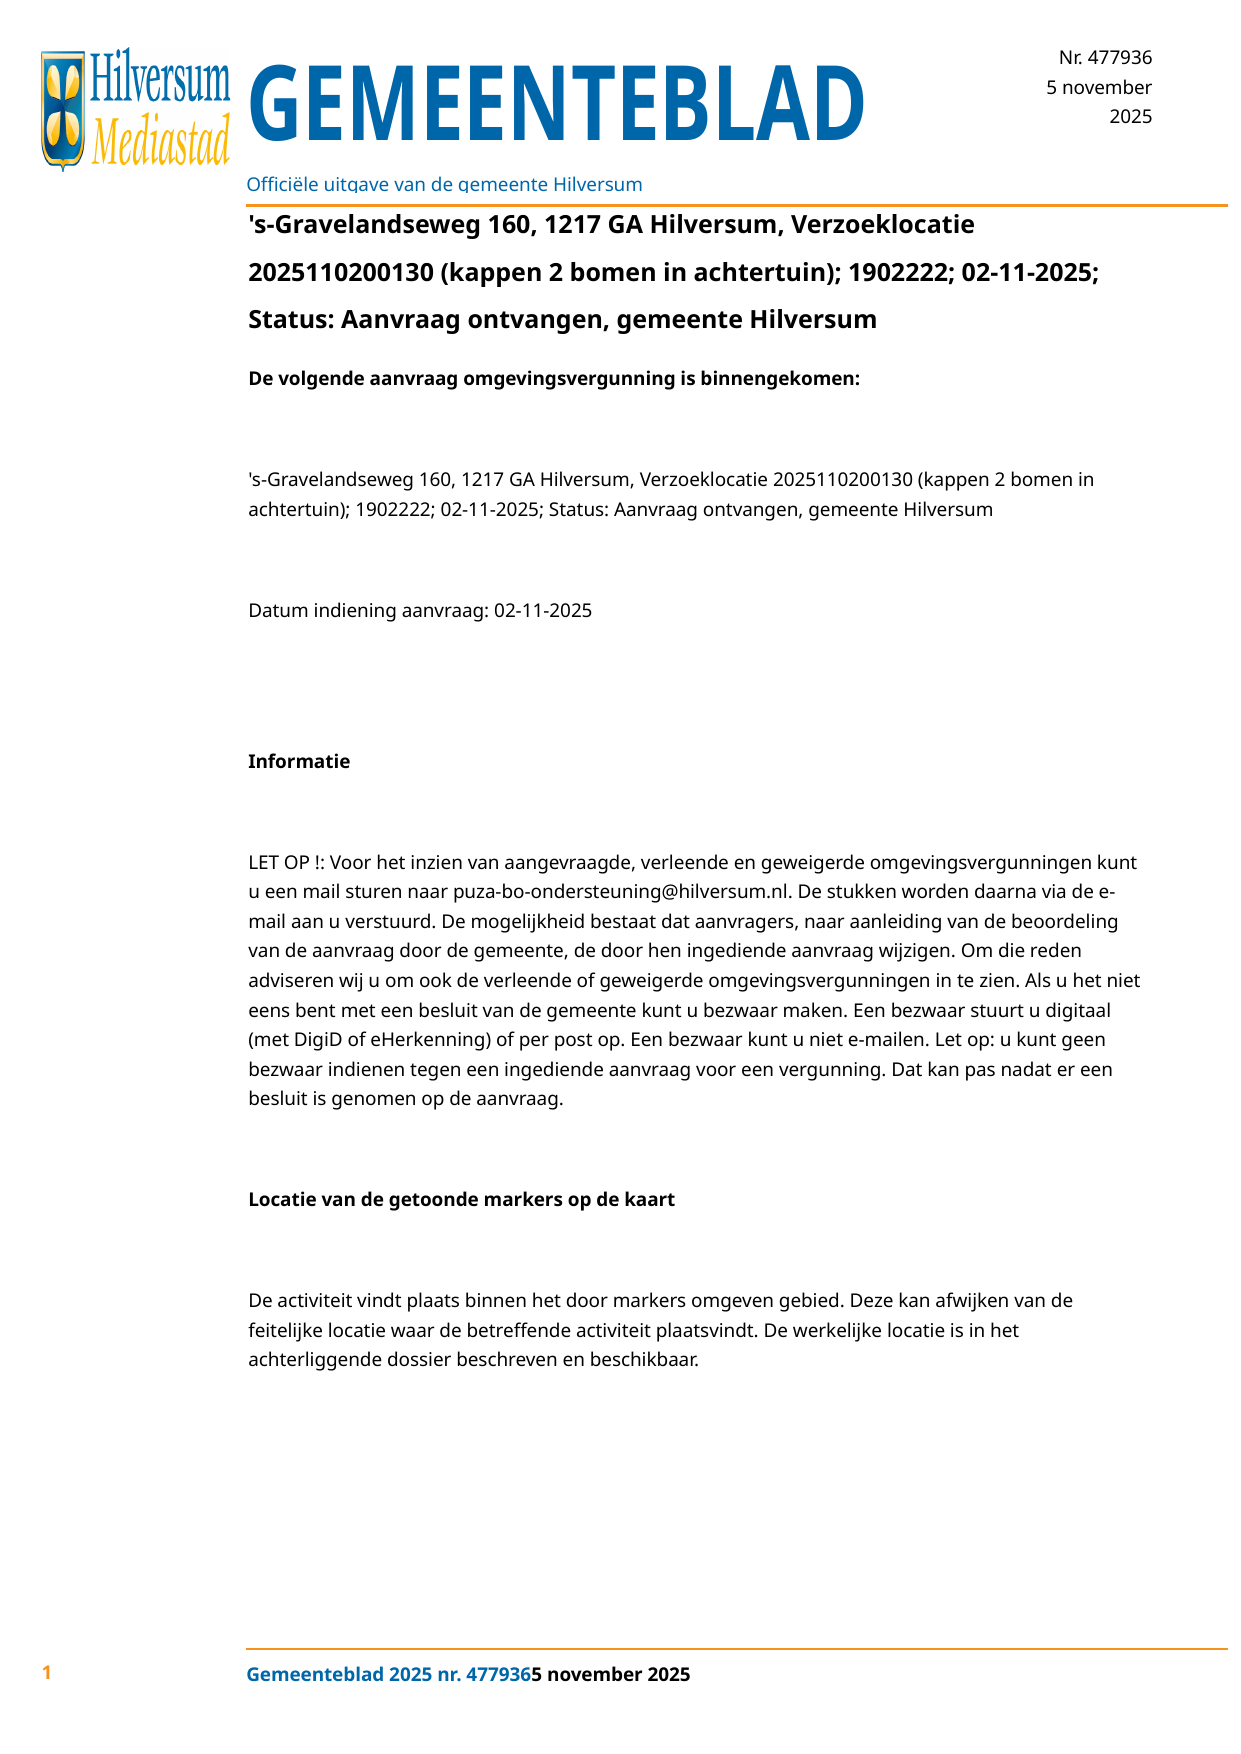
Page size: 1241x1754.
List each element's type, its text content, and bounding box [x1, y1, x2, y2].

text De activiteit vindt plaats binnen het door markers omgeven gebied. Deze kan afwijken van de feitelijke locatie waar de betreffende activiteit plaatsvindt. De werkelijke locatie is in het achterliggende dossier beschreven en beschikbaar. [248, 1287, 1152, 1372]
text Datum indiening aanvraag: 02-11-2025 [248, 597, 1152, 622]
picture [41, 47, 231, 172]
text Locatie van de getoonde markers op de kaart [248, 1186, 1152, 1212]
text De volgende aanvraag omgevingsvergunning is binnengekomen: [248, 366, 1152, 391]
text Informatie [248, 748, 1152, 774]
text LET OP !: Voor het inzien van aangevraagde, verleende en geweigerde omgevingsvergunningen kunt u een mail sturen naar puza-bo-ondersteuning@hilversum.nl. De stukken worden daarna via de e-mail aan u verstuurd. De mogelijkheid bestaat dat aanvragers, naar aanleiding van de beoordeling van de aanvraag door de gemeente, de door hen ingediende aanvraag wijzigen. Om die reden adviseren wij u om ook de verleende of geweigerde omgevingsvergunningen in te zien. Als u het niet eens bent met een besluit van de gemeente kunt u bezwaar maken. Een bezwaar stuurt u digitaal (met DigiD of eHerkenning) of per post op. Een bezwaar kunt u niet e-mailen. Let op: u kunt geen bezwaar indienen tegen een ingediende aanvraag voor een vergunning. Dat kan pas nadat er een besluit is genomen op de aanvraag. [248, 849, 1152, 1111]
text 's-Gravelandseweg 160, 1217 GA Hilversum, Verzoeklocatie 2025110200130 (kappen 2 bomen in achtertuin); 1902222; 02-11-2025; Status: Aanvraag ontvangen, gemeente Hilversum [248, 466, 1152, 522]
text 's-Gravelandseweg 160, 1217 GA Hilversum, Verzoeklocatie 2025110200130 (kappen 2 bomen in achtertuin); 1902222; 02-11-2025; Status: Aanvraag ontvangen, gemeente Hilversum [248, 207, 1152, 336]
